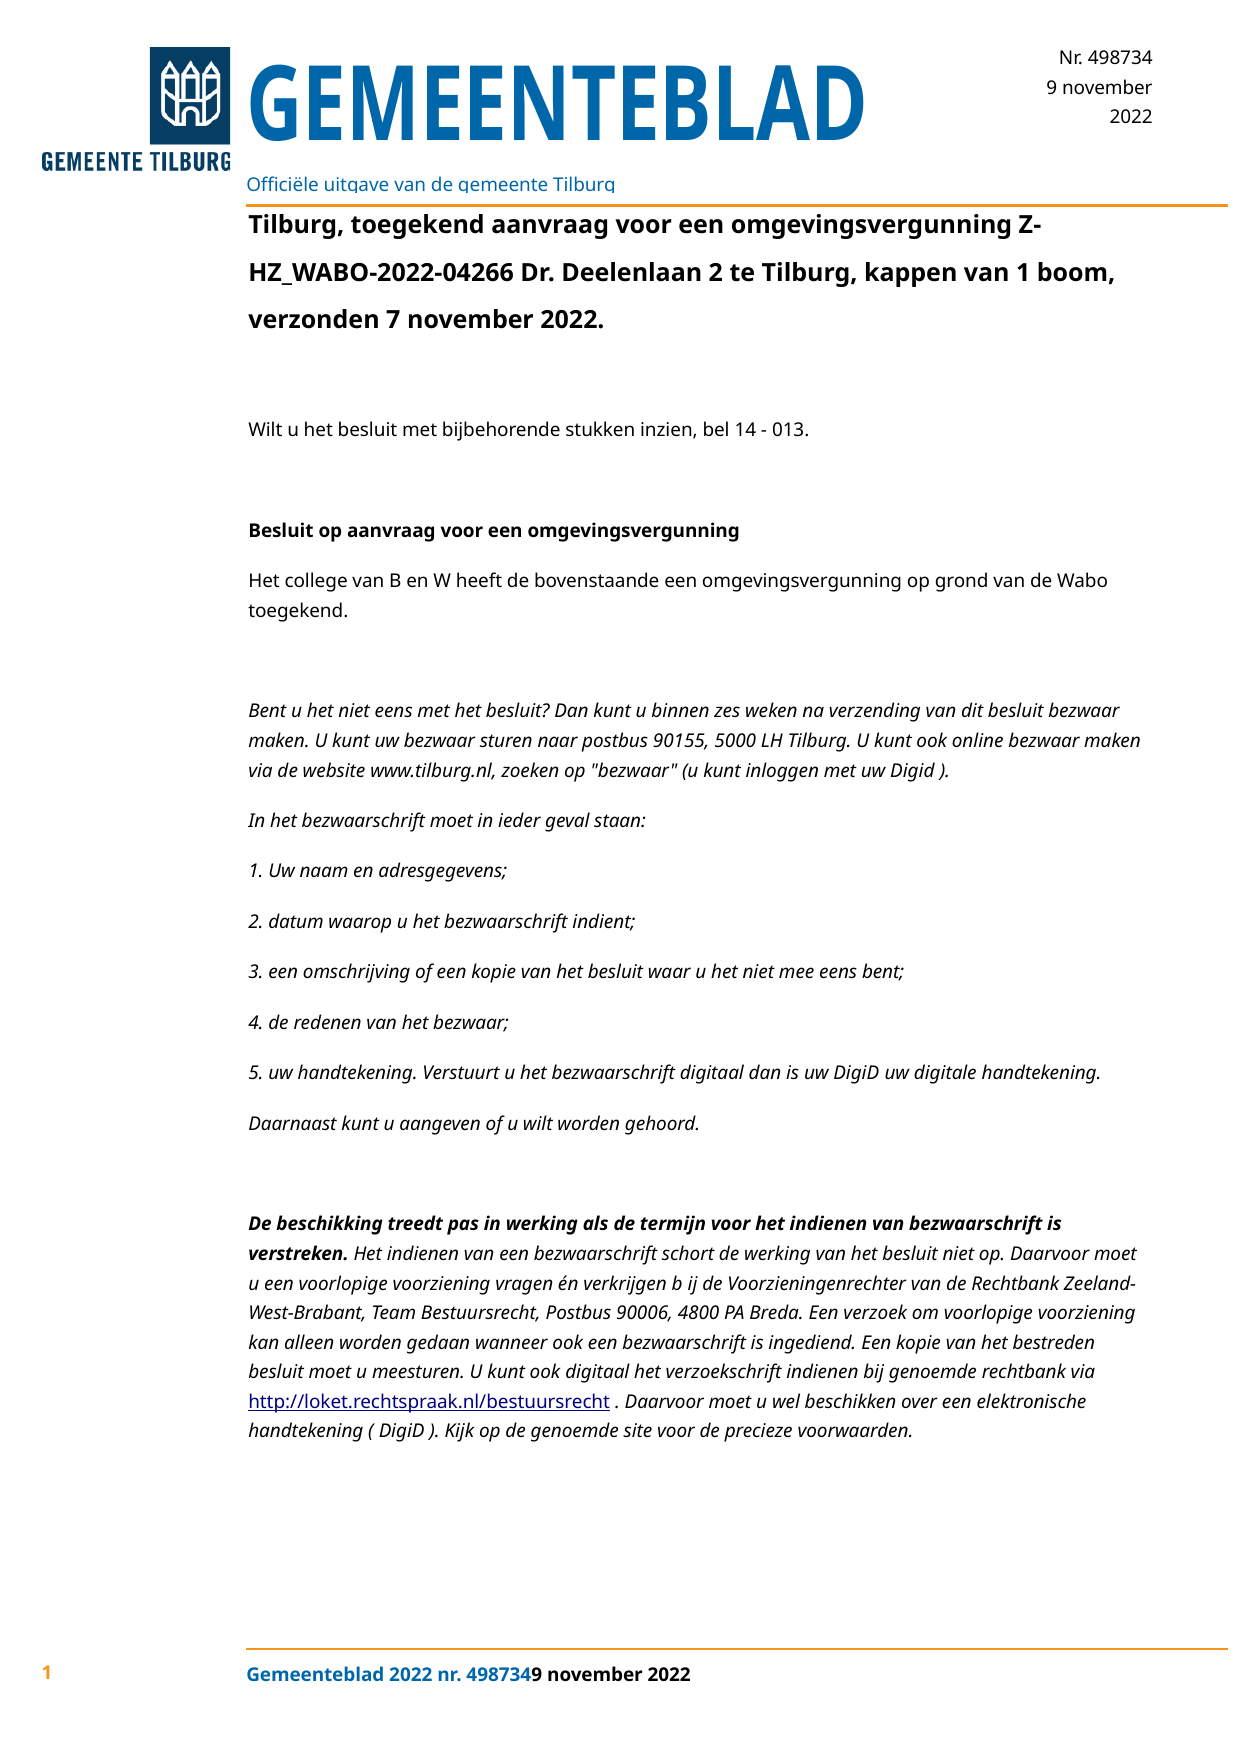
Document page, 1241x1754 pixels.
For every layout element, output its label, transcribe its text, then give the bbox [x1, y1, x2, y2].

text Het college van B en W heeft de bovenstaande een omgevingsvergunning op grond van de Wabo toegekend. [248, 567, 1152, 622]
text 2. datum waarop u het bezwaarschrift indient; [248, 908, 1152, 934]
text In het bezwaarschrift moet in ieder geval staan: [248, 807, 1152, 833]
text 1. Uw naam en adresgegevens; [248, 858, 1152, 883]
text 4. de redenen van het bezwaar; [248, 1009, 1152, 1034]
text Tilburg, toegekend aanvraag voor een omgevingsvergunning Z-HZ_WABO-2022-04266 Dr. Deelenlaan 2 te Tilburg, kappen van 1 boom, verzonden 7 november 2022. [248, 207, 1152, 336]
picture [41, 47, 231, 172]
text Daarnaast kunt u aangeven of u wilt worden gehoord. [248, 1110, 1152, 1135]
text Bent u het niet eens met het besluit? Dan kunt u binnen zes weken na verzending van dit besluit bezwaar maken. U kunt uw bezwaar sturen naar postbus 90155, 5000 LH Tilburg. U kunt ook online bezwaar maken via de website www.tilburg.nl, zoeken op "bezwaar" (u kunt inloggen met uw Digid ). [248, 698, 1152, 782]
text Wilt u het besluit met bijbehorende stukken inzien, bel 14 - 013. [248, 416, 1152, 442]
text 5. uw handtekening. Verstuurt u het bezwaarschrift digitaal dan is uw DigiD uw digitale handtekening. [248, 1059, 1152, 1085]
text 3. een omschrijving of een kopie van het besluit waar u het niet mee eens bent; [248, 958, 1152, 984]
text De beschikking treedt pas in werking als de termijn voor het indienen van bezwaarschrift is verstreken. Het indienen van een bezwaarschrift schort de werking van het besluit niet op. Daarvoor moet u een voorlopige voorziening vragen én verkrijgen b ij de Voorzieningenrechter van de Rechtbank Zeeland-West-Brabant, Team Bestuursrecht, Postbus 90006, 4800 PA Breda. Een verzoek om voorlopige voorziening kan alleen worden gedaan wanneer ook een bezwaarschrift is ingediend. Een kopie van het bestreden besluit moet u meesturen. U kunt ook digitaal het verzoekschrift indienen bij genoemde rechtbank via http://loket.rechtspraak.nl/bestuursrecht . Daarvoor moet u wel beschikken over een elektronische handtekening ( DigiD ). Kijk op de genoemde site voor de precieze voorwaarden. [248, 1211, 1152, 1443]
text Besluit op aanvraag voor een omgevingsvergunning [248, 517, 1152, 542]
